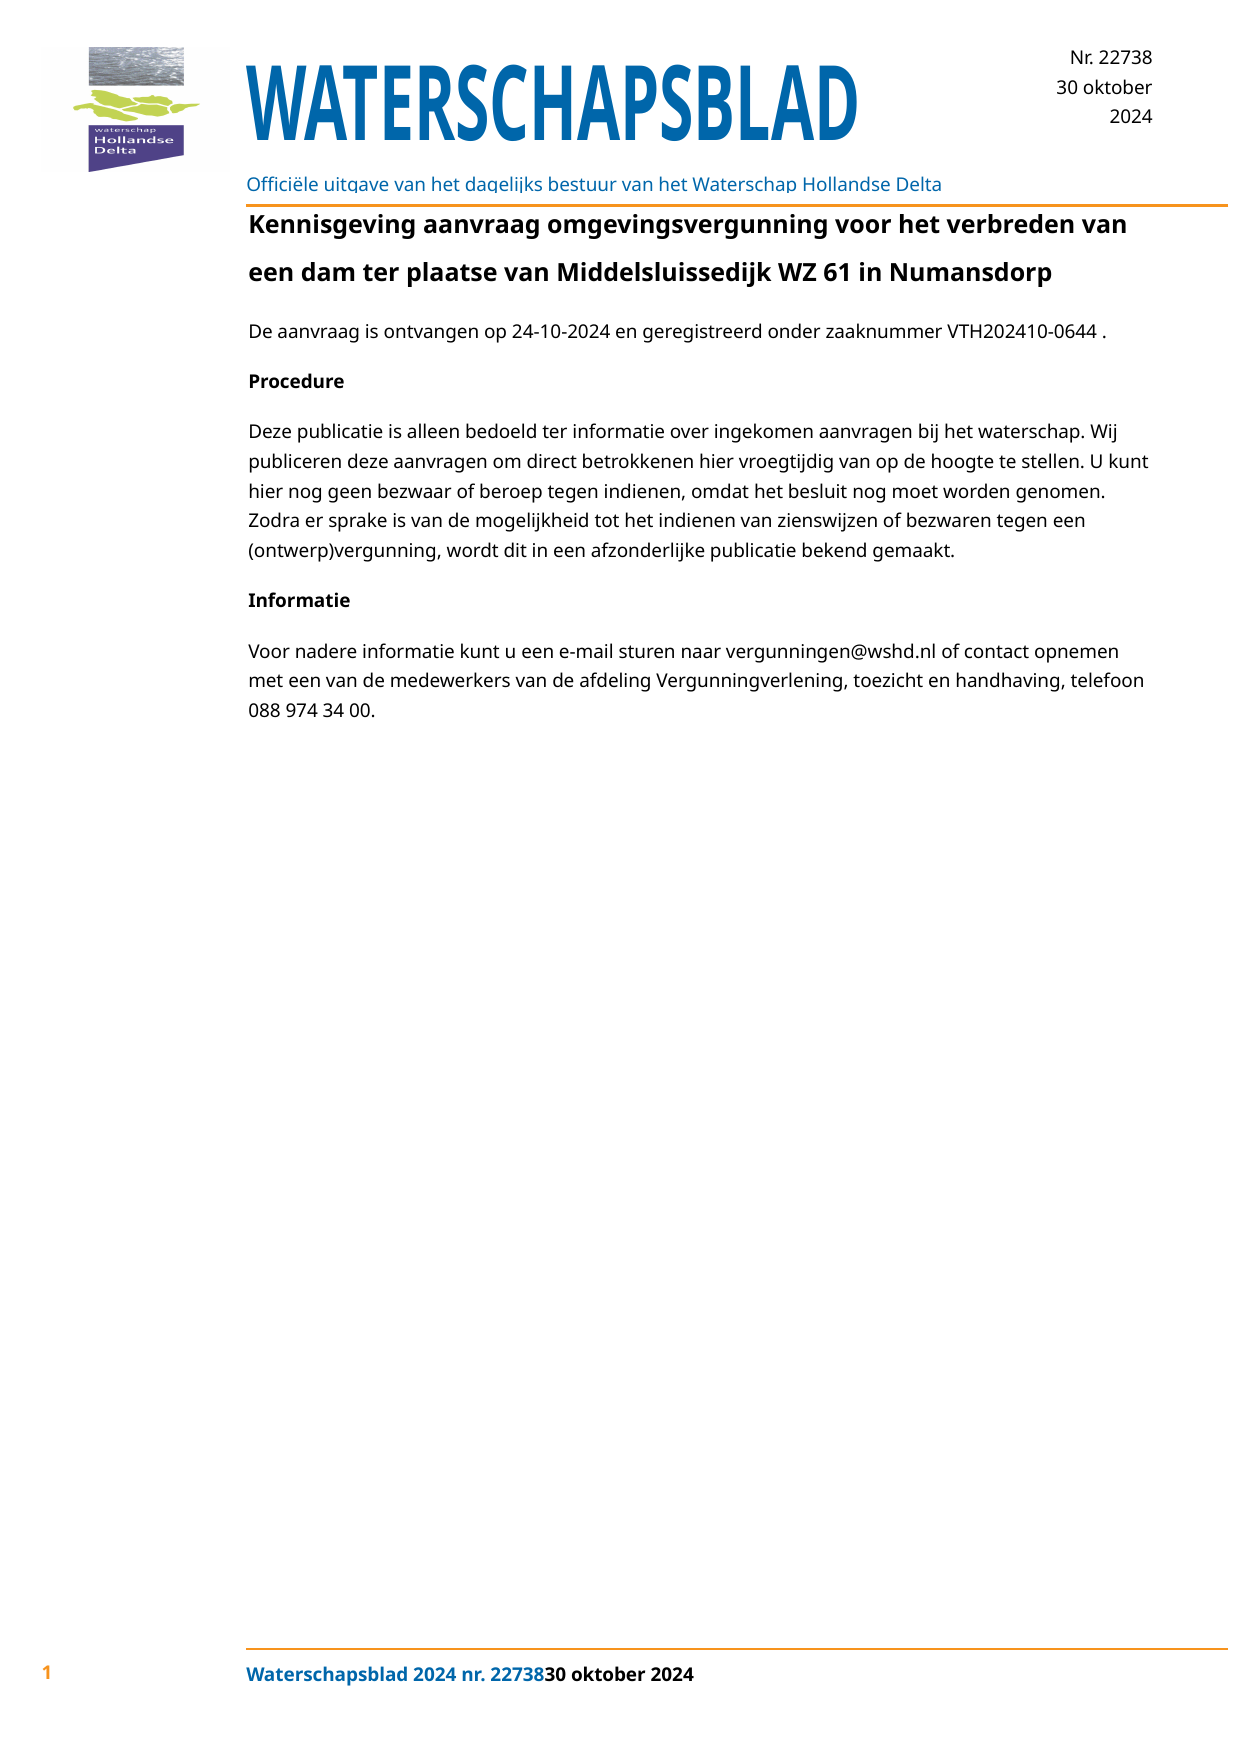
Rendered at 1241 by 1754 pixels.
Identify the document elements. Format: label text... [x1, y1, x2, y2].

text Informatie [248, 587, 1152, 613]
picture [41, 47, 231, 172]
text Deze publicatie is alleen bedoeld ter informatie over ingekomen aanvragen bij het waterschap. Wij publiceren deze aanvragen om direct betrokkenen hier vroegtijdig van op de hoogte te stellen. U kunt hier nog geen bezwaar of beroep tegen indienen, omdat het besluit nog moet worden genomen. Zodra er sprake is van de mogelijkheid tot het indienen van zienswijzen of bezwaren tegen een (ontwerp)vergunning, wordt dit in een afzonderlijke publicatie bekend gemaakt. [248, 419, 1152, 563]
text Procedure [248, 368, 1152, 394]
text Kennisgeving aanvraag omgevingsvergunning voor het verbreden van een dam ter plaatse van Middelsluissedijk WZ 61 in Numansdorp [248, 207, 1152, 288]
text De aanvraag is ontvangen op 24-10-2024 en geregistreerd onder zaaknummer VTH202410-0644 . [248, 318, 1152, 344]
text Voor nadere informatie kunt u een e-mail sturen naar vergunningen@wshd.nl of contact opnemen met een van de medewerkers van de afdeling Vergunningverlening, toezicht en handhaving, telefoon 088 974 34 00. [248, 638, 1152, 723]
